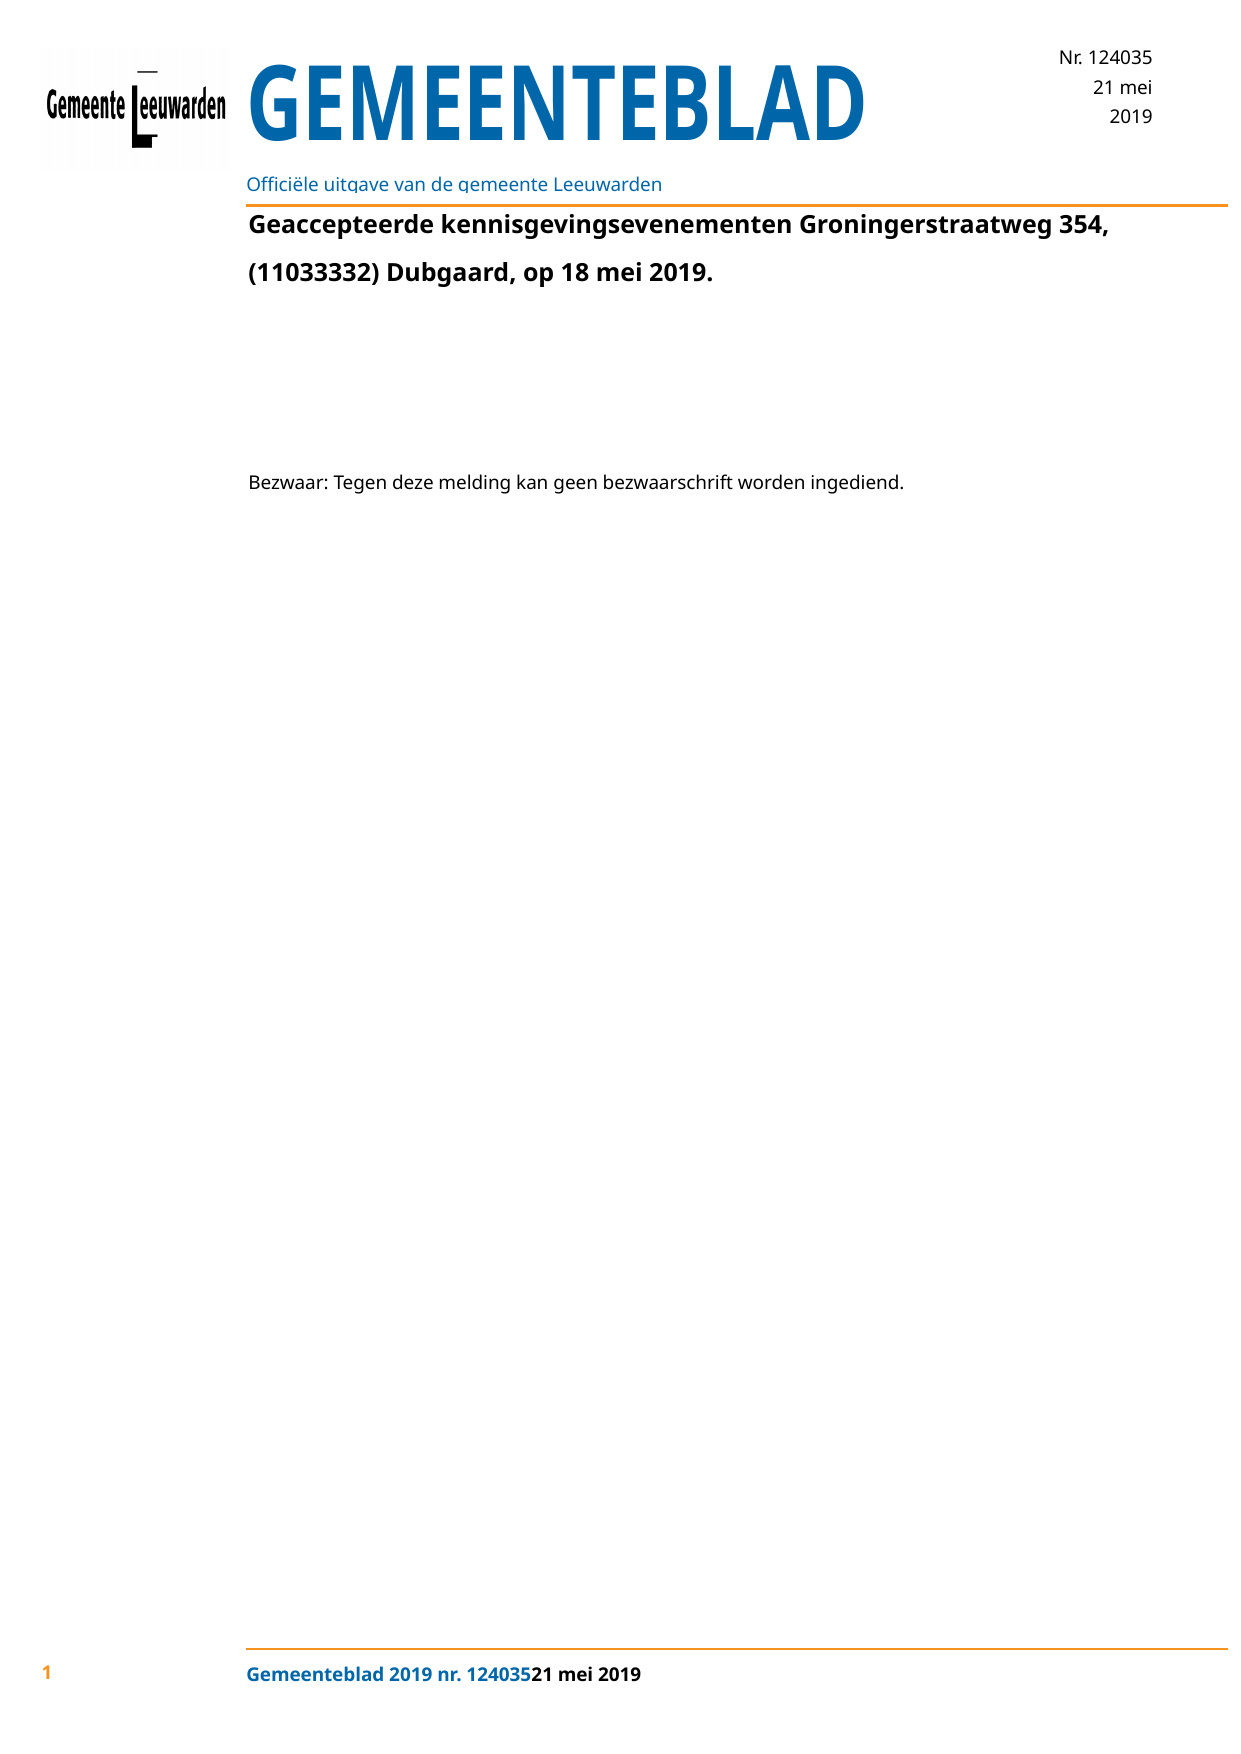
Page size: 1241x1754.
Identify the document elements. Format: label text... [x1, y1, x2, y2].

text Bezwaar: Tegen deze melding kan geen bezwaarschrift worden ingediend. [248, 469, 1152, 495]
picture [41, 47, 231, 172]
text Geaccepteerde kennisgevingsevenementen Groningerstraatweg 354, (11033332) Dubgaard, op 18 mei 2019. [248, 207, 1152, 288]
